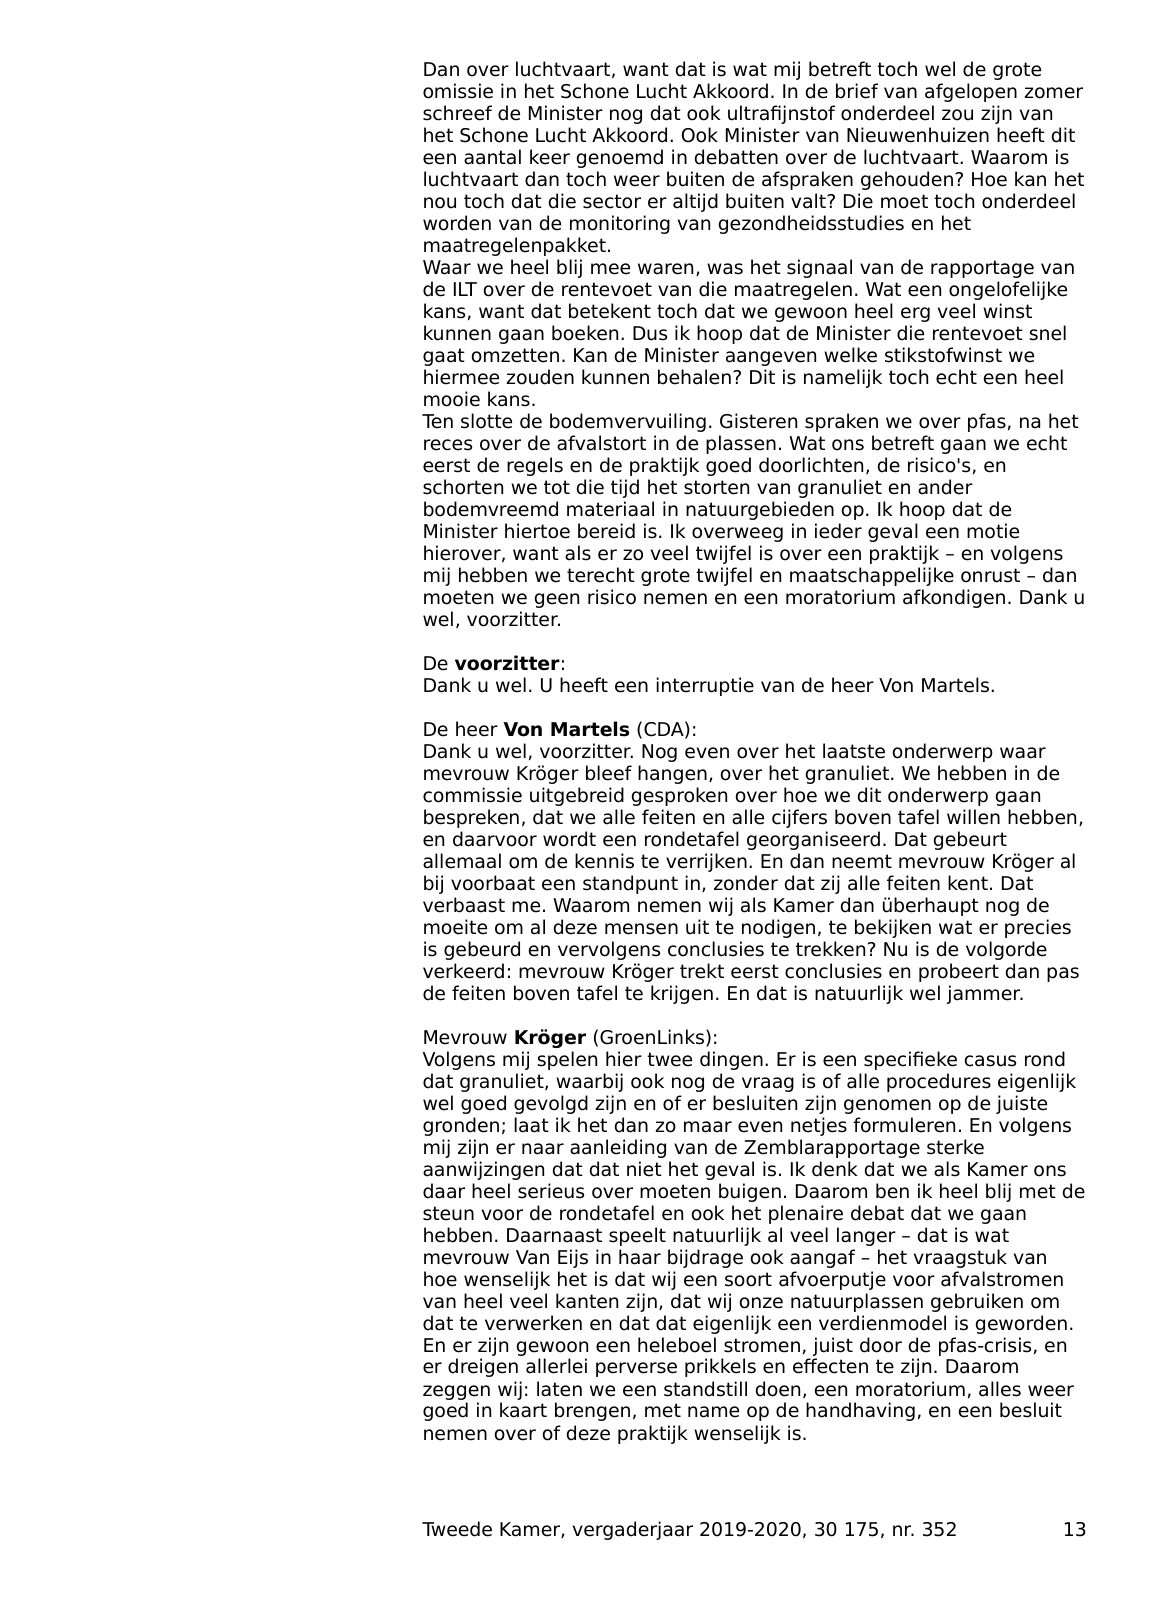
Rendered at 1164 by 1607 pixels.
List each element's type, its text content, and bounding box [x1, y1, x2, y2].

text Dank u wel. U heeft een interruptie van de heer Von Martels. [422, 675, 1087, 697]
text De heer Von Martels (CDA): [422, 719, 1087, 741]
text Dan over luchtvaart, want dat is wat mij betreft toch wel de grote omissie in het Schone Lucht Akkoord. In de brief van afgelopen zomer schreef de Minister nog dat ook ultrafijnstof onderdeel zou zijn van het Schone Lucht Akkoord. Ook Minister van Nieuwenhuizen heeft dit een aantal keer genoemd in debatten over de luchtvaart. Waarom is luchtvaart dan toch weer buiten de afspraken gehouden? Hoe kan het nou toch dat die sector er altijd buiten valt? Die moet toch onderdeel worden van de monitoring van gezondheidsstudies en het maatregelenpakket. [422, 59, 1087, 257]
text Dank u wel, voorzitter. Nog even over het laatste onderwerp waar mevrouw Kröger bleef hangen, over het granuliet. We hebben in de commissie uitgebreid gesproken over hoe we dit onderwerp gaan bespreken, dat we alle feiten en alle cijfers boven tafel willen hebben, en daarvoor wordt een rondetafel georganiseerd. Dat gebeurt allemaal om de kennis te verrijken. En dan neemt mevrouw Kröger al bij voorbaat een standpunt in, zonder dat zij alle feiten kent. Dat verbaast me. Waarom nemen wij als Kamer dan überhaupt nog de moeite om al deze mensen uit te nodigen, te bekijken wat er precies is gebeurd en vervolgens conclusies te trekken? Nu is de volgorde verkeerd: mevrouw Kröger trekt eerst conclusies en probeert dan pas de feiten boven tafel te krijgen. En dat is natuurlijk wel jammer. [422, 741, 1087, 1004]
text De voorzitter: [422, 653, 1087, 675]
text Ten slotte de bodemvervuiling. Gisteren spraken we over pfas, na het reces over de afvalstort in de plassen. Wat ons betreft gaan we echt eerst de regels en de praktijk goed doorlichten, de risico's, en schorten we tot die tijd het storten van granuliet en ander bodemvreemd materiaal in natuurgebieden op. Ik hoop dat de Minister hiertoe bereid is. Ik overweeg in ieder geval een motie hierover, want als er zo veel twijfel is over een praktijk – en volgens mij hebben we terecht grote twijfel en maatschappelijke onrust – dan moeten we geen risico nemen en een moratorium afkondigen. Dank u wel, voorzitter. [422, 411, 1087, 631]
text Mevrouw Kröger (GroenLinks): [422, 1027, 1087, 1049]
text Volgens mij spelen hier twee dingen. Er is een specifieke casus rond dat granuliet, waarbij ook nog de vraag is of alle procedures eigenlijk wel goed gevolgd zijn en of er besluiten zijn genomen op de juiste gronden; laat ik het dan zo maar even netjes formuleren. En volgens mij zijn er naar aanleiding van de Zemblarapportage sterke aanwijzingen dat dat niet het geval is. Ik denk dat we als Kamer ons daar heel serieus over moeten buigen. Daarom ben ik heel blij met de steun voor de rondetafel en ook het plenaire debat dat we gaan hebben. Daarnaast speelt natuurlijk al veel langer – dat is wat mevrouw Van Eijs in haar bijdrage ook aangaf – het vraagstuk van hoe wenselijk het is dat wij een soort afvoerputje voor afvalstromen van heel veel kanten zijn, dat wij onze natuurplassen gebruiken om dat te verwerken en dat dat eigenlijk een verdienmodel is geworden. En er zijn gewoon een heleboel stromen, juist door de pfas-crisis, en er dreigen allerlei perverse prikkels en effecten te zijn. Daarom zeggen wij: laten we een standstill doen, een moratorium, alles weer goed in kaart brengen, met name op de handhaving, en een besluit nemen over of deze praktijk wenselijk is. [422, 1049, 1087, 1444]
text Waar we heel blij mee waren, was het signaal van de rapportage van de ILT over de rentevoet van die maatregelen. Wat een ongelofelijke kans, want dat betekent toch dat we gewoon heel erg veel winst kunnen gaan boeken. Dus ik hoop dat de Minister die rentevoet snel gaat omzetten. Kan de Minister aangeven welke stikstofwinst we hiermee zouden kunnen behalen? Dit is namelijk toch echt een heel mooie kans. [422, 257, 1087, 411]
